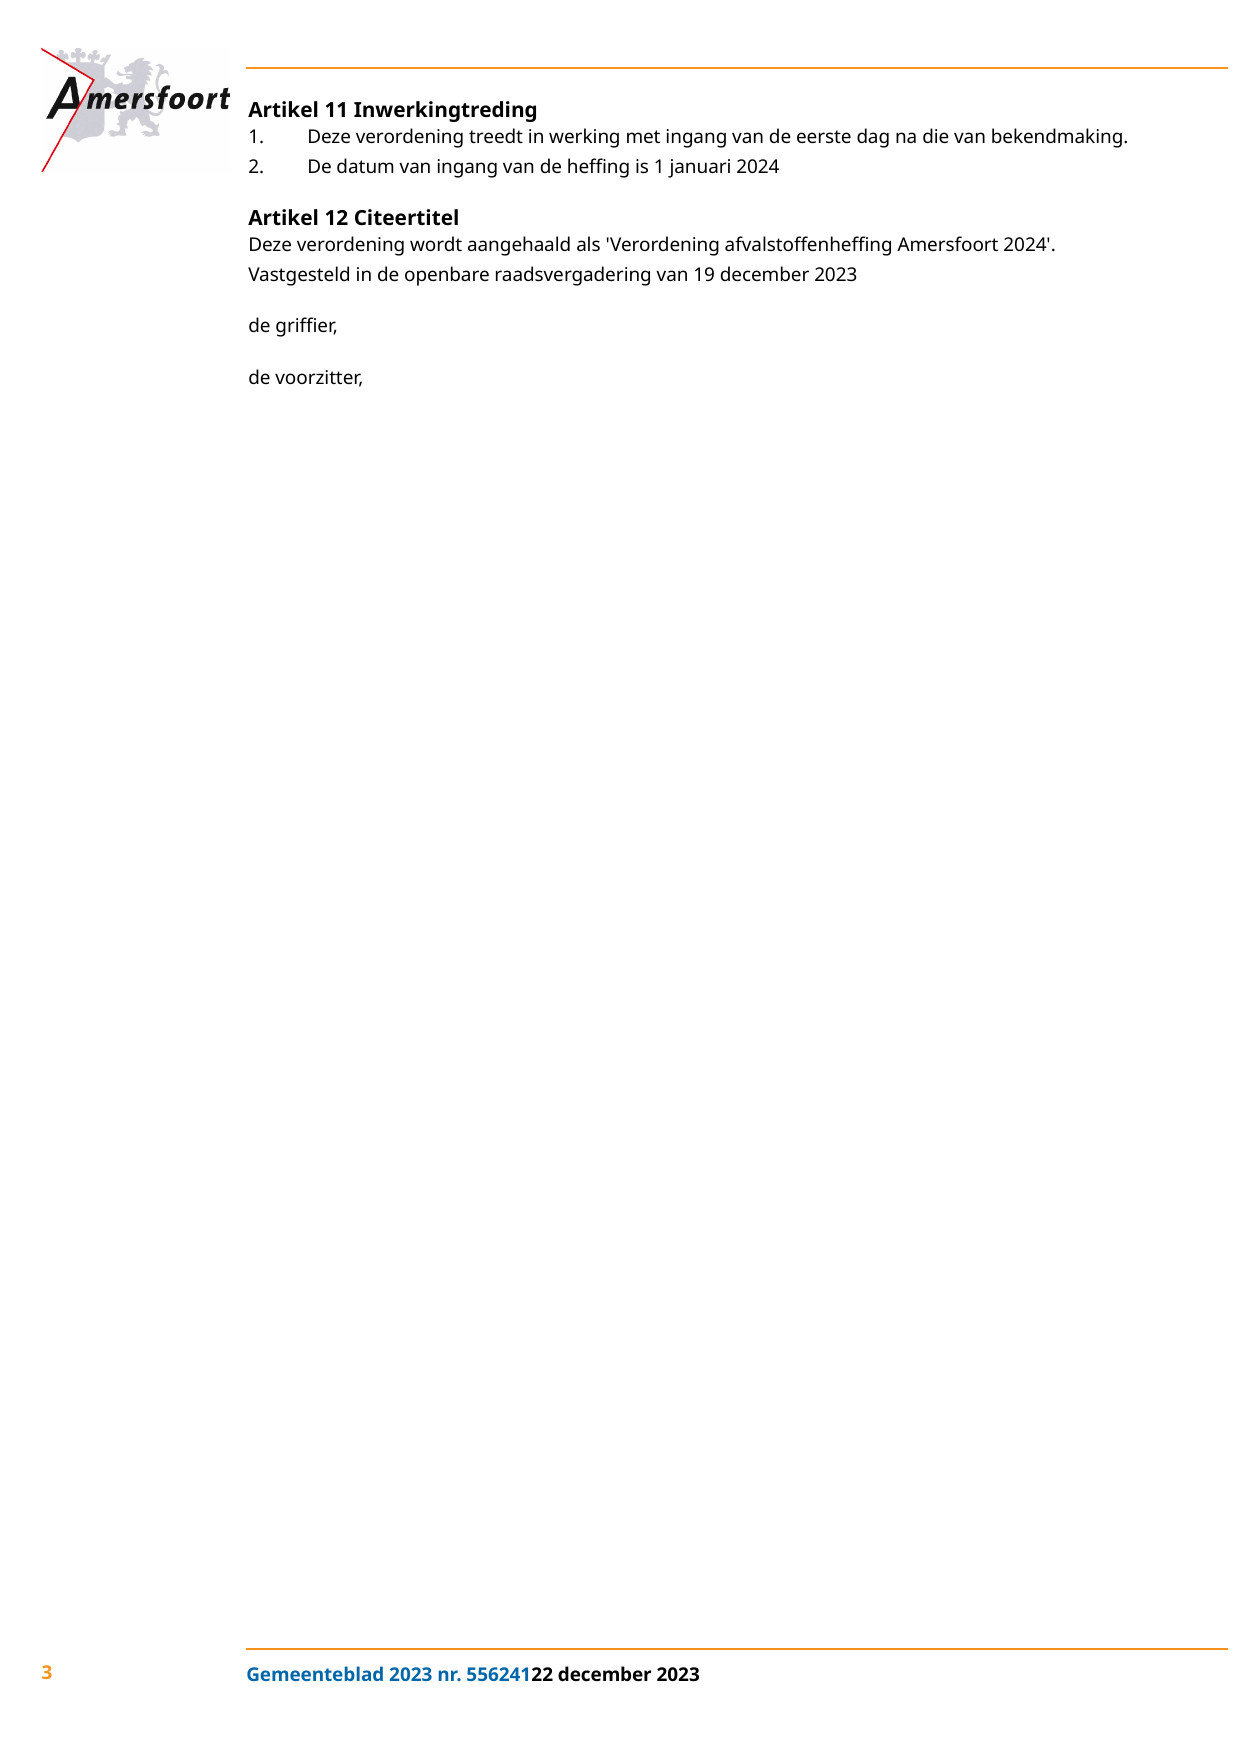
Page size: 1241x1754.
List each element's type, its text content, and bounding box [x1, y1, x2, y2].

list Deze verordening treedt in werking met ingang van de eerste dag na die van bekendmaking. [248, 123, 1152, 149]
picture [41, 47, 231, 172]
text de voorzitter, [248, 364, 1152, 390]
text Artikel 11 Inwerkingtreding [248, 95, 1152, 123]
text de griffier, [248, 313, 1152, 338]
text Deze verordening wordt aangehaald als 'Verordening afvalstoffenheffing Amersfoort 2024'. [248, 232, 1152, 257]
text Artikel 12 Citeertitel [248, 203, 1152, 232]
list De datum van ingang van de heffing is 1 januari 2024 [248, 153, 1152, 178]
text Vastgesteld in de openbare raadsvergadering van 19 december 2023 [248, 261, 1152, 287]
